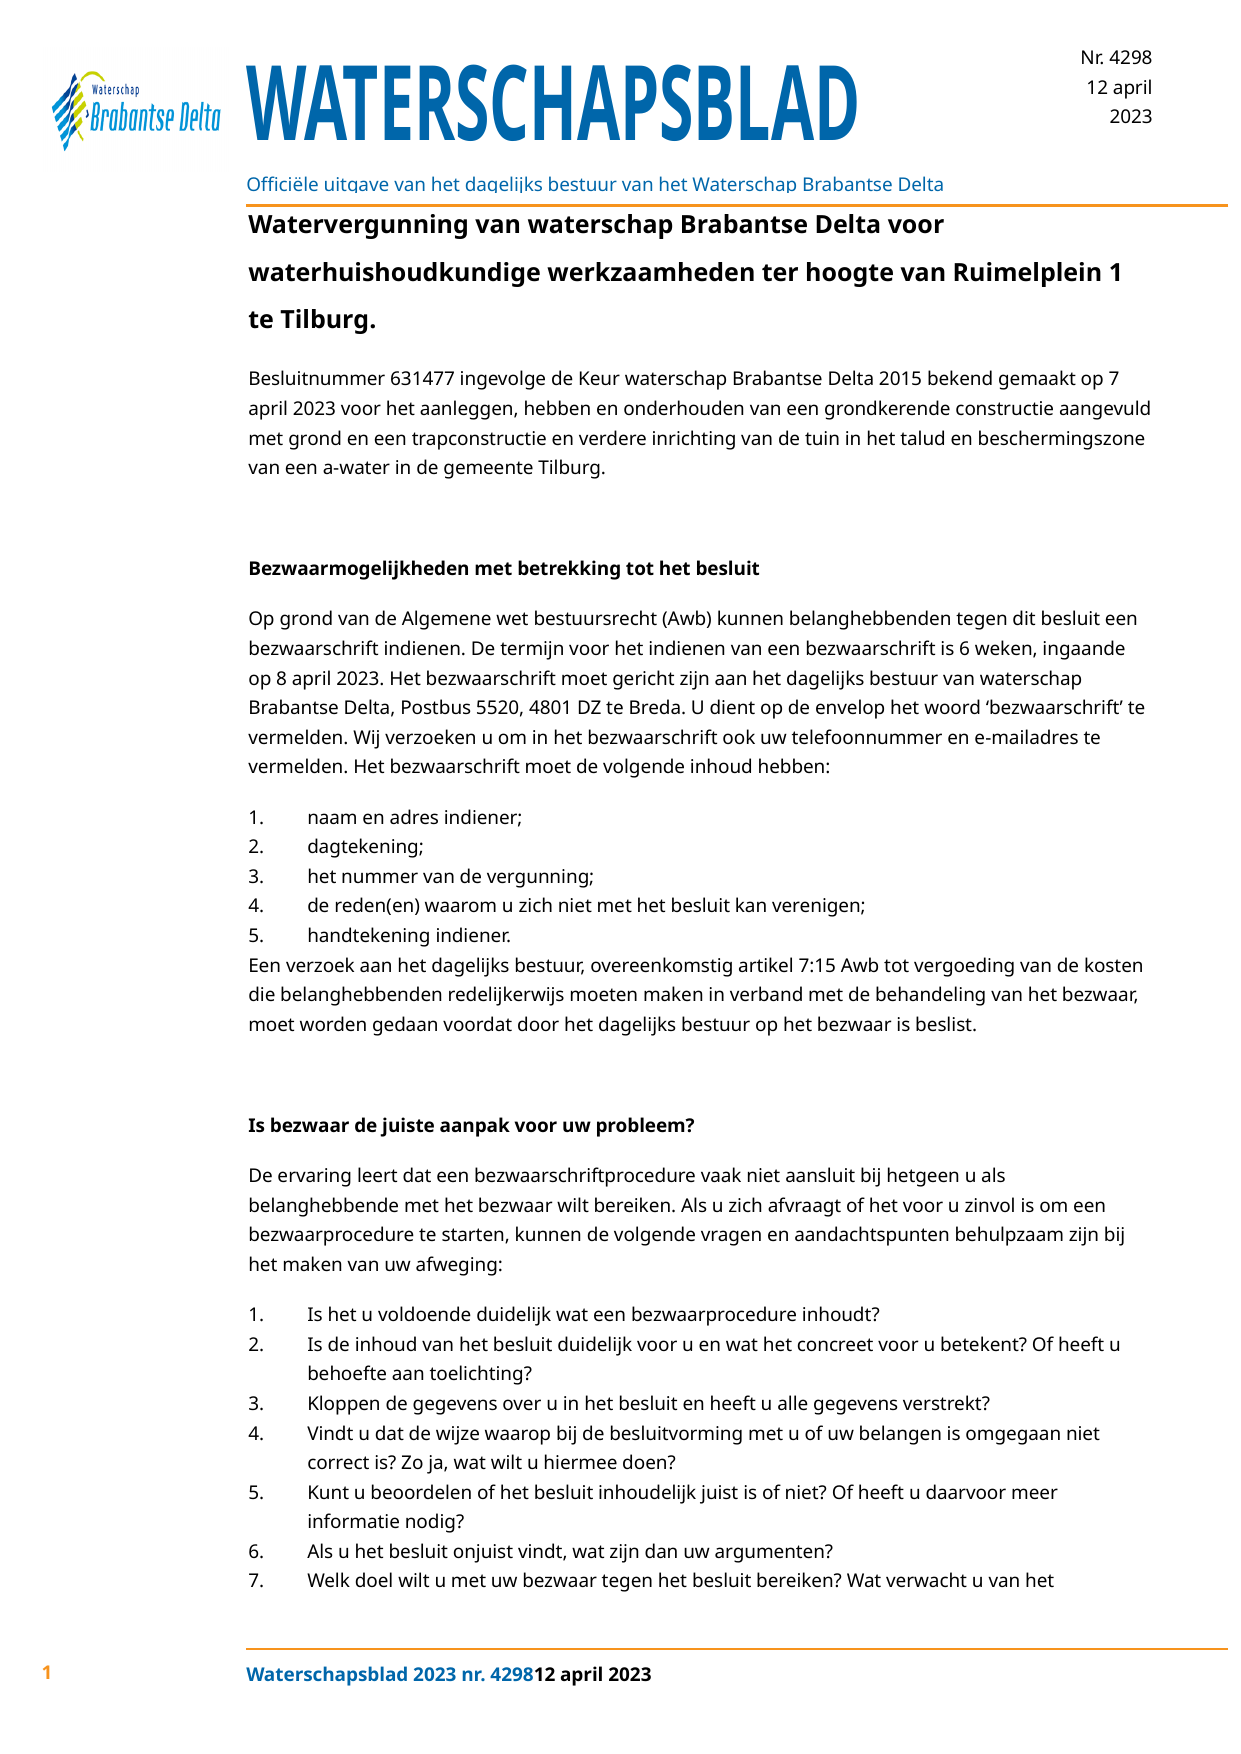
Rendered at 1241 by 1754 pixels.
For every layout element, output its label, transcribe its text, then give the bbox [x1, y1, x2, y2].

text Watervergunning van waterschap Brabantse Delta voor waterhuishoudkundige werkzaamheden ter hoogte van Ruimelplein 1 te Tilburg. [248, 207, 1152, 336]
picture [41, 47, 231, 172]
list Welk doel wilt u met uw bezwaar tegen het besluit bereiken? Wat verwacht u van het [248, 1568, 1152, 1593]
text Op grond van de Algemene wet bestuursrecht (Awb) kunnen belanghebbenden tegen dit besluit een bezwaarschrift indienen. De termijn voor het indienen van een bezwaarschrift is 6 weken, ingaande op 8 april 2023. Het bezwaarschrift moet gericht zijn aan het dagelijks bestuur van waterschap Brabantse Delta, Postbus 5520, 4801 DZ te Breda. U dient op de envelop het woord ‘bezwaarschrift’ te vermelden. Wij verzoeken u om in het bezwaarschrift ook uw telefoonnummer en e‑mailadres te vermelden. Het bezwaarschrift moet de volgende inhoud hebben: [248, 606, 1152, 779]
list Vindt u dat de wijze waarop bij de besluitvorming met u of uw belangen is omgegaan niet correct is? Zo ja, wat wilt u hiermee doen? [248, 1420, 1152, 1475]
list het nummer van de vergunning; [248, 863, 1152, 889]
list dagtekening; [248, 833, 1152, 859]
list Als u het besluit onjuist vindt, wat zijn dan uw argumenten? [248, 1538, 1152, 1564]
list Is de inhoud van het besluit duidelijk voor u en wat het concreet voor u betekent? Of heeft u behoefte aan toelichting? [248, 1331, 1152, 1386]
list handtekening indiener. [248, 922, 1152, 948]
text Een verzoek aan het dagelijks bestuur, overeenkomstig artikel 7:15 Awb tot vergoeding van de kosten die belanghebbenden redelijkerwijs moeten maken in verband met de behandeling van het bezwaar, moet worden gedaan voordat door het dagelijks bestuur op het bezwaar is beslist. [248, 952, 1152, 1037]
list Is het u voldoende duidelijk wat een bezwaarprocedure inhoudt? [248, 1301, 1152, 1327]
list de reden(en) waarom u zich niet met het besluit kan verenigen; [248, 893, 1152, 918]
text Is bezwaar de juiste aanpak voor uw probleem? [248, 1112, 1152, 1137]
list Kunt u beoordelen of het besluit inhoudelijk juist is of niet? Of heeft u daarvoor meer informatie nodig? [248, 1479, 1152, 1534]
text Besluitnummer 631477 ingevolge de Keur waterschap Brabantse Delta 2015 bekend gemaakt op 7 april 2023 voor het aanleggen, hebben en onderhouden van een grondkerende constructie aangevuld met grond en een trapconstructie en verdere inrichting van de tuin in het talud en beschermingszone van een a-water in de gemeente Tilburg. [248, 366, 1152, 480]
text Bezwaarmogelijkheden met betrekking tot het besluit [248, 555, 1152, 581]
list Kloppen de gegevens over u in het besluit en heeft u alle gegevens verstrekt? [248, 1390, 1152, 1416]
text De ervaring leert dat een bezwaarschriftprocedure vaak niet aansluit bij hetgeen u als belanghebbende met het bezwaar wilt bereiken. Als u zich afvraagt of het voor u zinvol is om een bezwaarprocedure te starten, kunnen de volgende vragen en aandachtspunten behulpzaam zijn bij het maken van uw afweging: [248, 1162, 1152, 1277]
list naam en adres indiener; [248, 804, 1152, 829]
